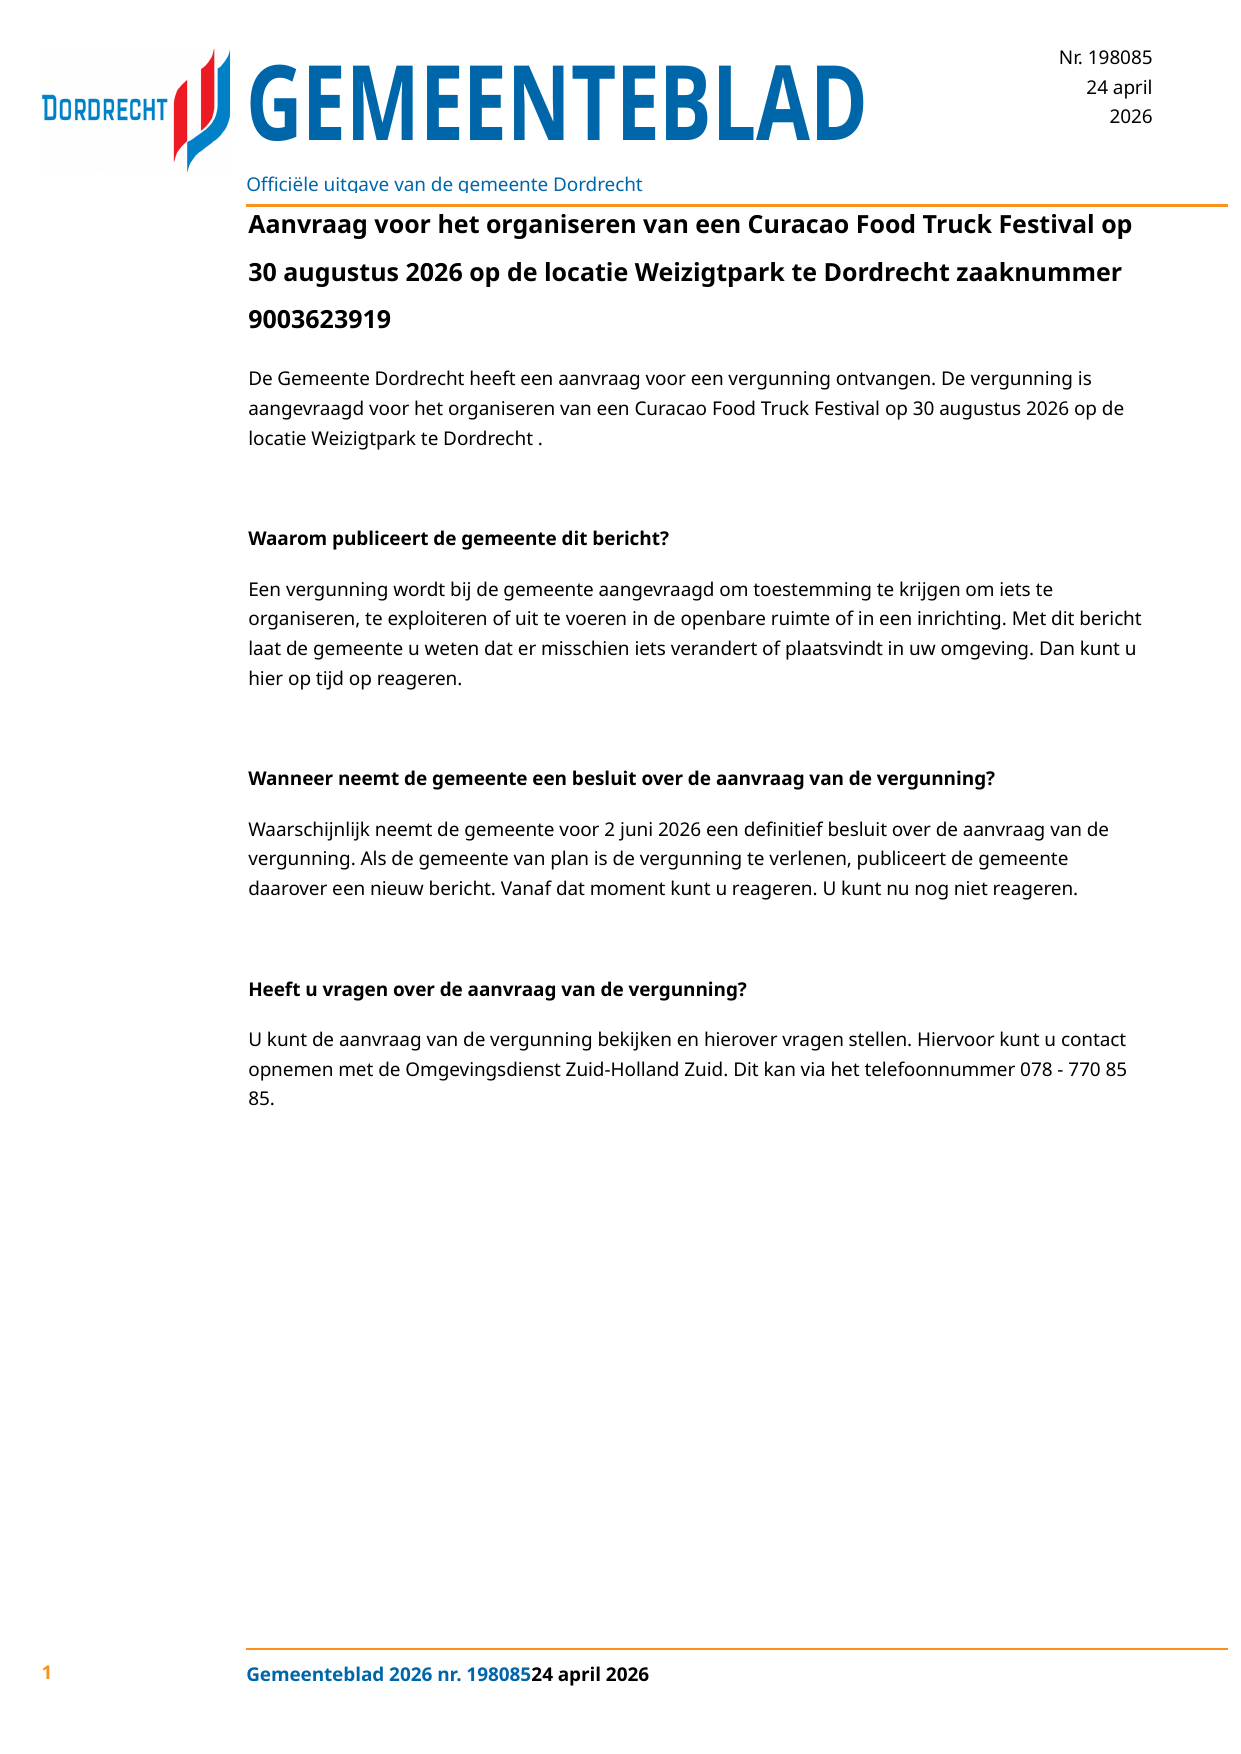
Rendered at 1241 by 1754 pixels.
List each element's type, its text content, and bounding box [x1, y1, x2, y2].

text Waarom publiceert de gemeente dit bericht? [248, 526, 1152, 551]
text De Gemeente Dordrecht heeft een aanvraag voor een vergunning ontvangen. De vergunning is aangevraagd voor het organiseren van een Curacao Food Truck Festival op 30 augustus 2026 op de locatie Weizigtpark te Dordrecht . [248, 366, 1152, 450]
text Heeft u vragen over de aanvraag van de vergunning? [248, 976, 1152, 1002]
text Waarschijnlijk neemt de gemeente voor 2 juni 2026 een definitief besluit over de aanvraag van de vergunning. Als de gemeente van plan is de vergunning te verlenen, publiceert de gemeente daarover een nieuw bericht. Vanaf dat moment kunt u reageren. U kunt nu nog niet reageren. [248, 816, 1152, 901]
picture [41, 47, 231, 172]
text U kunt de aanvraag van de vergunning bekijken en hierover vragen stellen. Hiervoor kunt u contact opnemen met de Omgevingsdienst Zuid-Holland Zuid. Dit kan via het telefoonnummer 078 - 770 85 85. [248, 1026, 1152, 1111]
text Een vergunning wordt bij de gemeente aangevraagd om toestemming te krijgen om iets te organiseren, te exploiteren of uit te voeren in de openbare ruimte of in een inrichting. Met dit bericht laat de gemeente u weten dat er misschien iets verandert of plaatsvindt in uw omgeving. Dan kunt u hier op tijd op reageren. [248, 576, 1152, 690]
text Aanvraag voor het organiseren van een Curacao Food Truck Festival op 30 augustus 2026 op de locatie Weizigtpark te Dordrecht zaaknummer 9003623919 [248, 207, 1152, 336]
text Wanneer neemt de gemeente een besluit over de aanvraag van de vergunning? [248, 766, 1152, 791]
